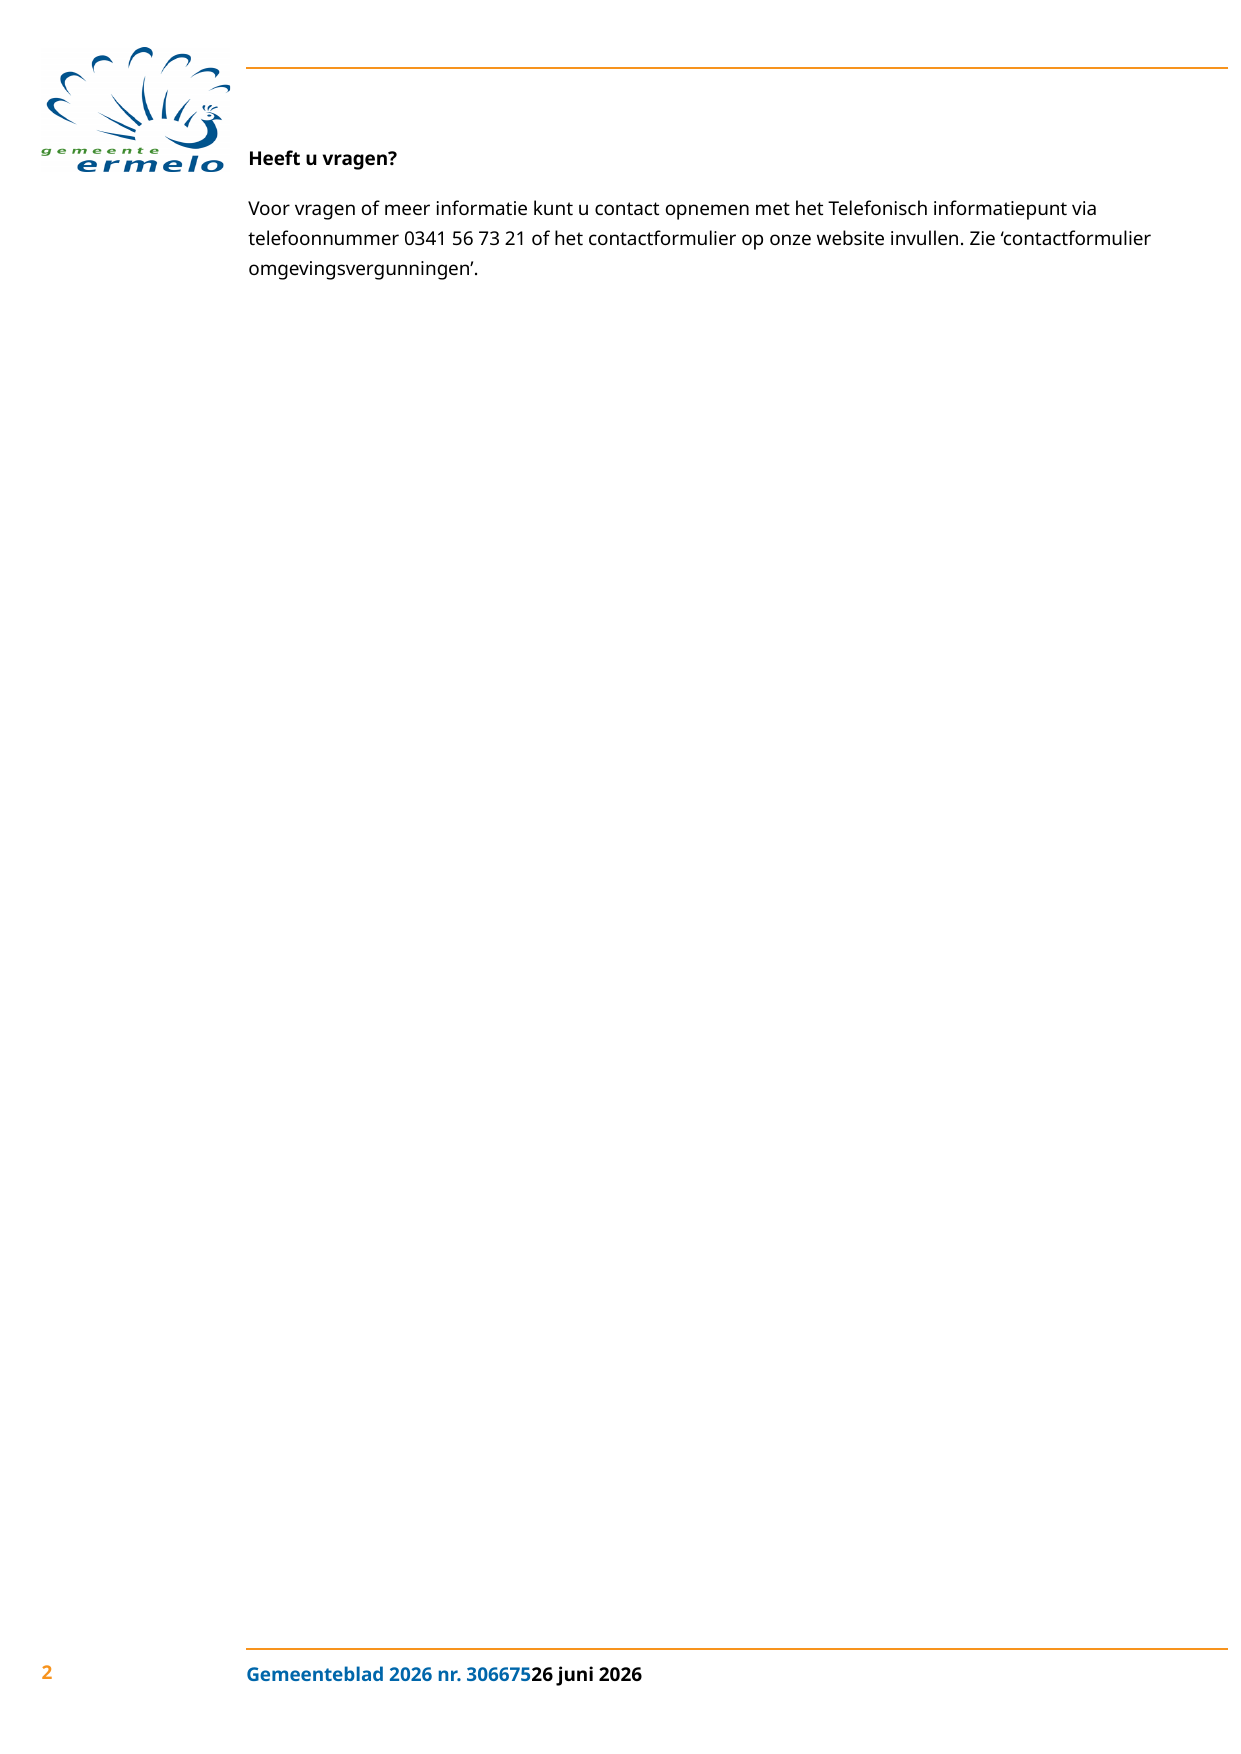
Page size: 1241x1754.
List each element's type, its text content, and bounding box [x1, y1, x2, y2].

text Voor vragen of meer informatie kunt u contact opnemen met het Telefonisch informatiepunt via telefoonnummer 0341 56 73 21 of het contactformulier op onze website invullen. Zie ‘contactformulier omgevingsvergunningen’. [248, 196, 1152, 281]
text Heeft u vragen? [248, 145, 1152, 171]
picture [41, 47, 231, 172]
